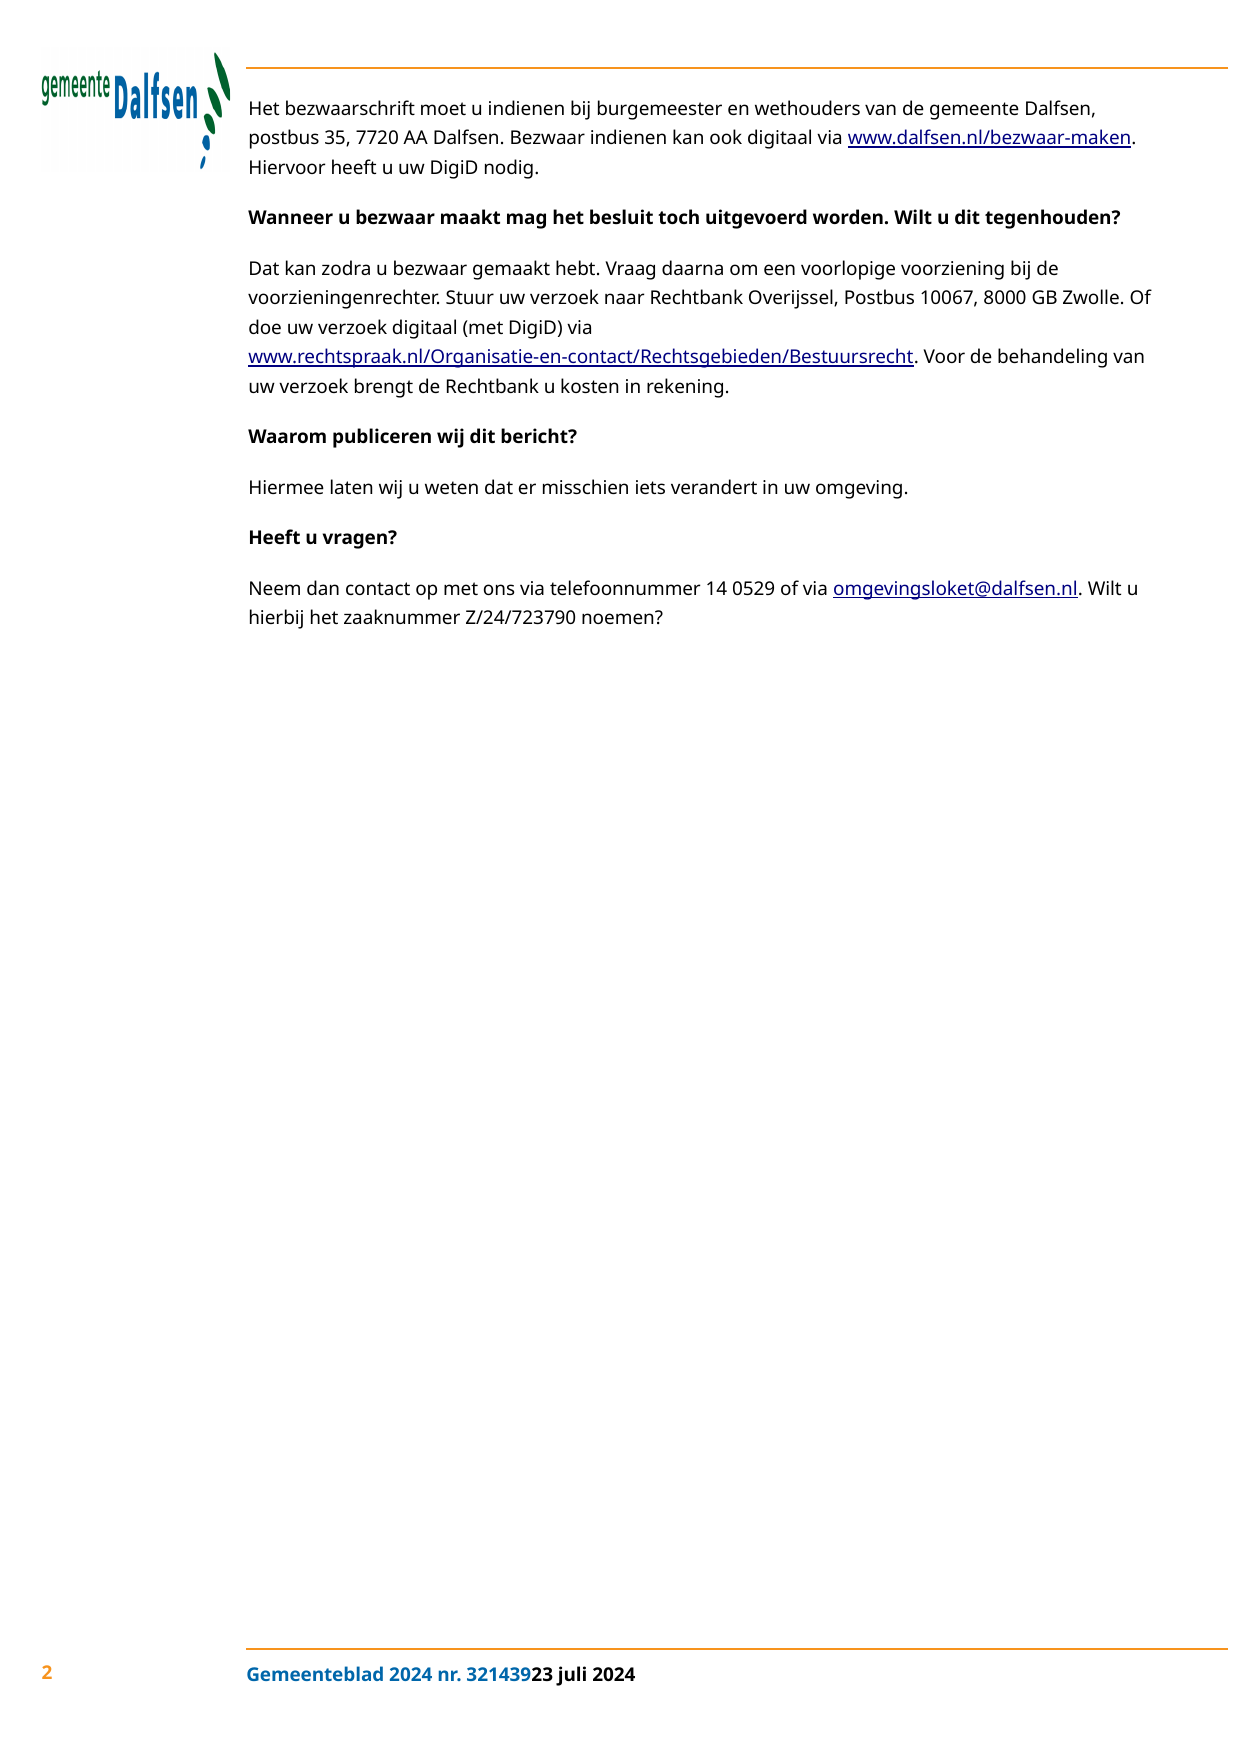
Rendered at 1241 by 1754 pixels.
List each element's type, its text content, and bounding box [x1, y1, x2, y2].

text Dat kan zodra u bezwaar gemaakt hebt. Vraag daarna om een voorlopige voorziening bij de voorzieningenrechter. Stuur uw verzoek naar Rechtbank Overijssel, Postbus 10067, 8000 GB Zwolle. Of doe uw verzoek digitaal (met DigiD) via www.rechtspraak.nl/Organisatie-en-contact/Rechtsgebieden/Bestuursrecht. Voor de behandeling van uw verzoek brengt de Rechtbank u kosten in rekening. [248, 255, 1152, 399]
text Wanneer u bezwaar maakt mag het besluit toch uitgevoerd worden. Wilt u dit tegenhouden? [248, 204, 1152, 230]
text Waarom publiceren wij dit bericht? [248, 423, 1152, 449]
picture [41, 47, 231, 172]
text Hiermee laten wij u weten dat er misschien iets verandert in uw omgeving. [248, 474, 1152, 500]
text Neem dan contact op met ons via telefoonnummer 14 0529 of via omgevingsloket@dalfsen.nl. Wilt u hierbij het zaaknummer Z/24/723790 noemen? [248, 575, 1152, 630]
text Het bezwaarschrift moet u indienen bij burgemeester en wethouders van de gemeente Dalfsen, postbus 35, 7720 AA Dalfsen. Bezwaar indienen kan ook digitaal via www.dalfsen.nl/bezwaar-maken. Hiervoor heeft u uw DigiD nodig. [248, 95, 1152, 180]
text Heeft u vragen? [248, 524, 1152, 550]
